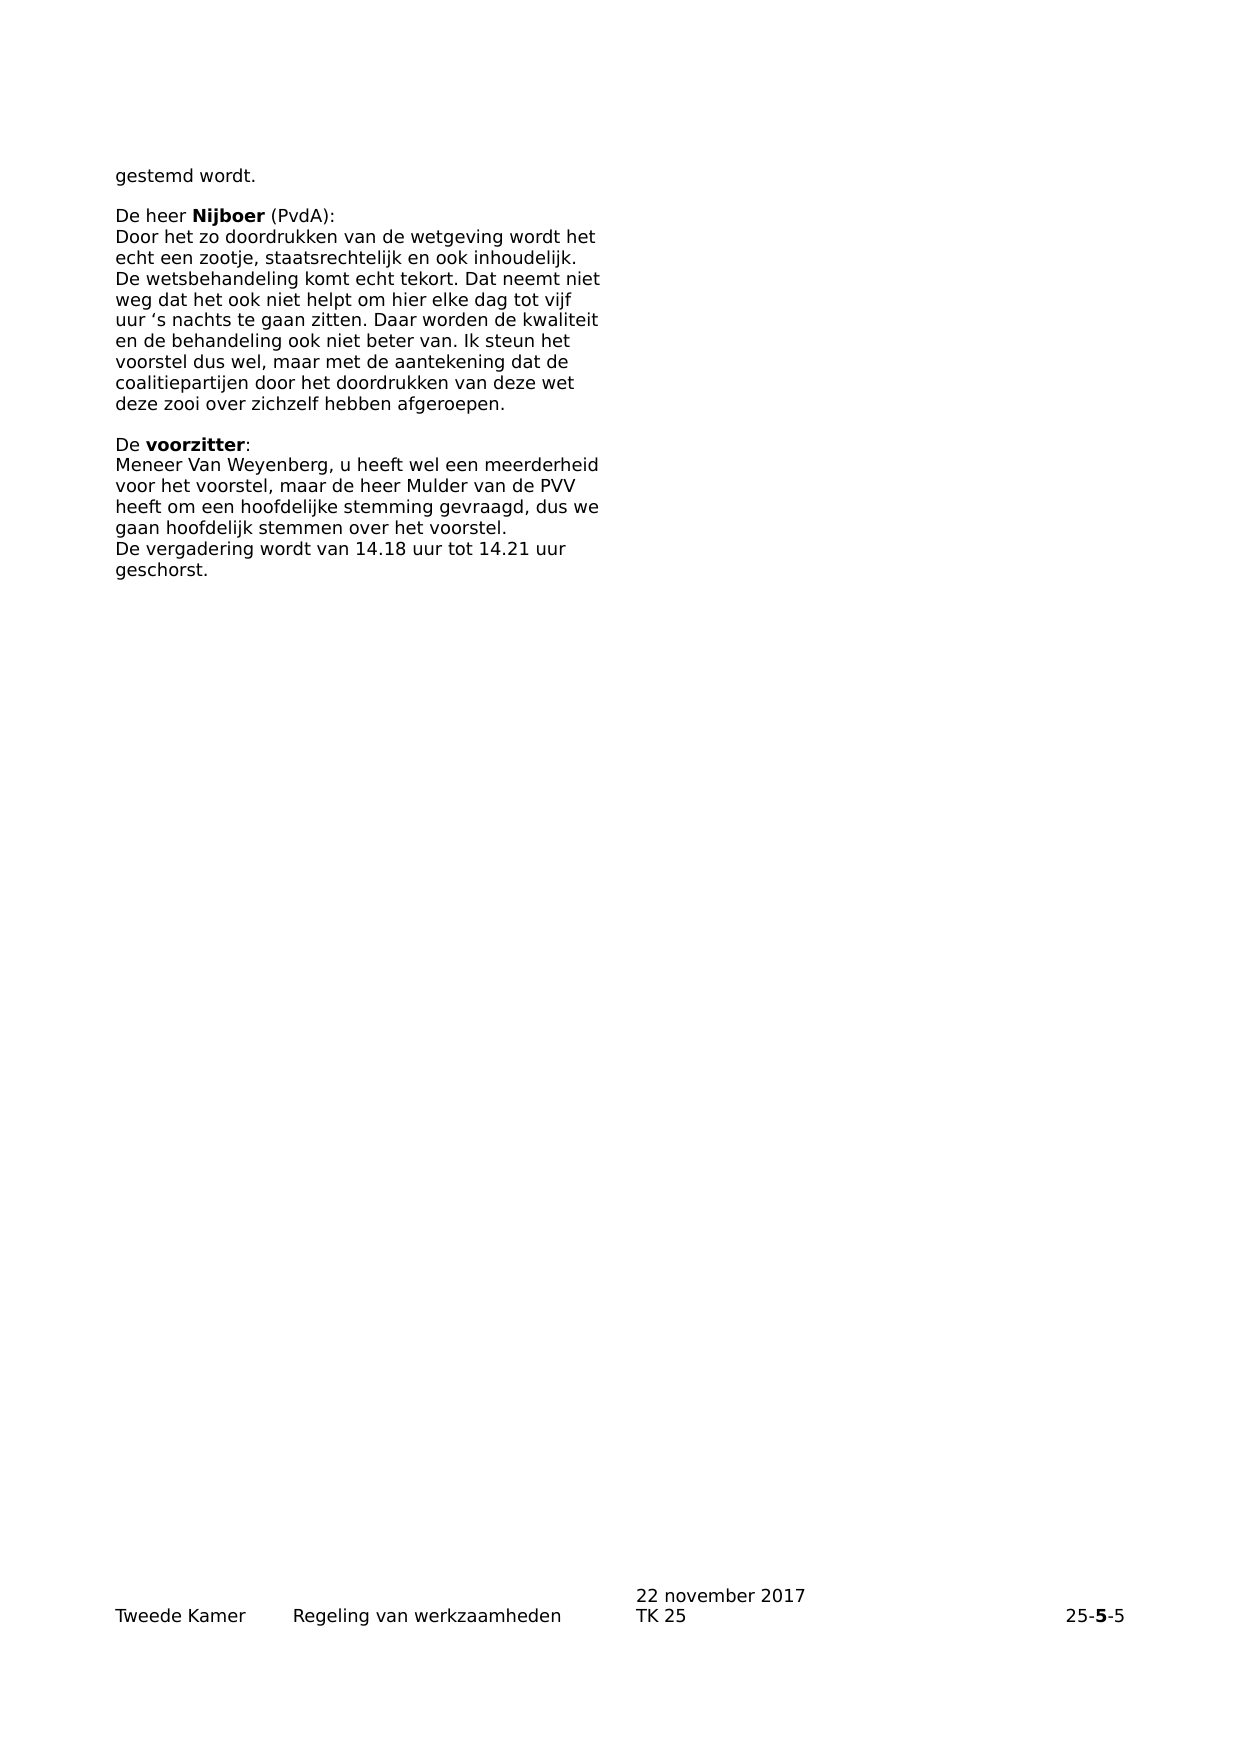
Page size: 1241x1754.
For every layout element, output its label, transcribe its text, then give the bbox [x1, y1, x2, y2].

text Meneer Van Weyenberg, u heeft wel een meerderheid voor het voorstel, maar de heer Mulder van de PVV heeft om een hoofdelijke stemming gevraagd, dus we gaan hoofdelijk stemmen over het voorstel. [115, 455, 605, 538]
text De voorzitter: [115, 434, 605, 455]
text De heer Nijboer (PvdA): [115, 206, 605, 227]
text De vergadering wordt van 14.18 uur tot 14.21 uur geschorst. [115, 538, 605, 580]
text Door het zo doordrukken van de wetgeving wordt het echt een zootje, staatsrechtelijk en ook inhoudelijk. De wetsbehandeling komt echt tekort. Dat neemt niet weg dat het ook niet helpt om hier elke dag tot vijf uur ‘s nachts te gaan zitten. Daar worden de kwaliteit en de behandeling ook niet beter van. Ik steun het voorstel dus wel, maar met de aantekening dat de coalitiepartijen door het doordrukken van deze wet deze zooi over zichzelf hebben afgeroepen. [115, 227, 605, 414]
text gestemd wordt. [115, 165, 605, 186]
